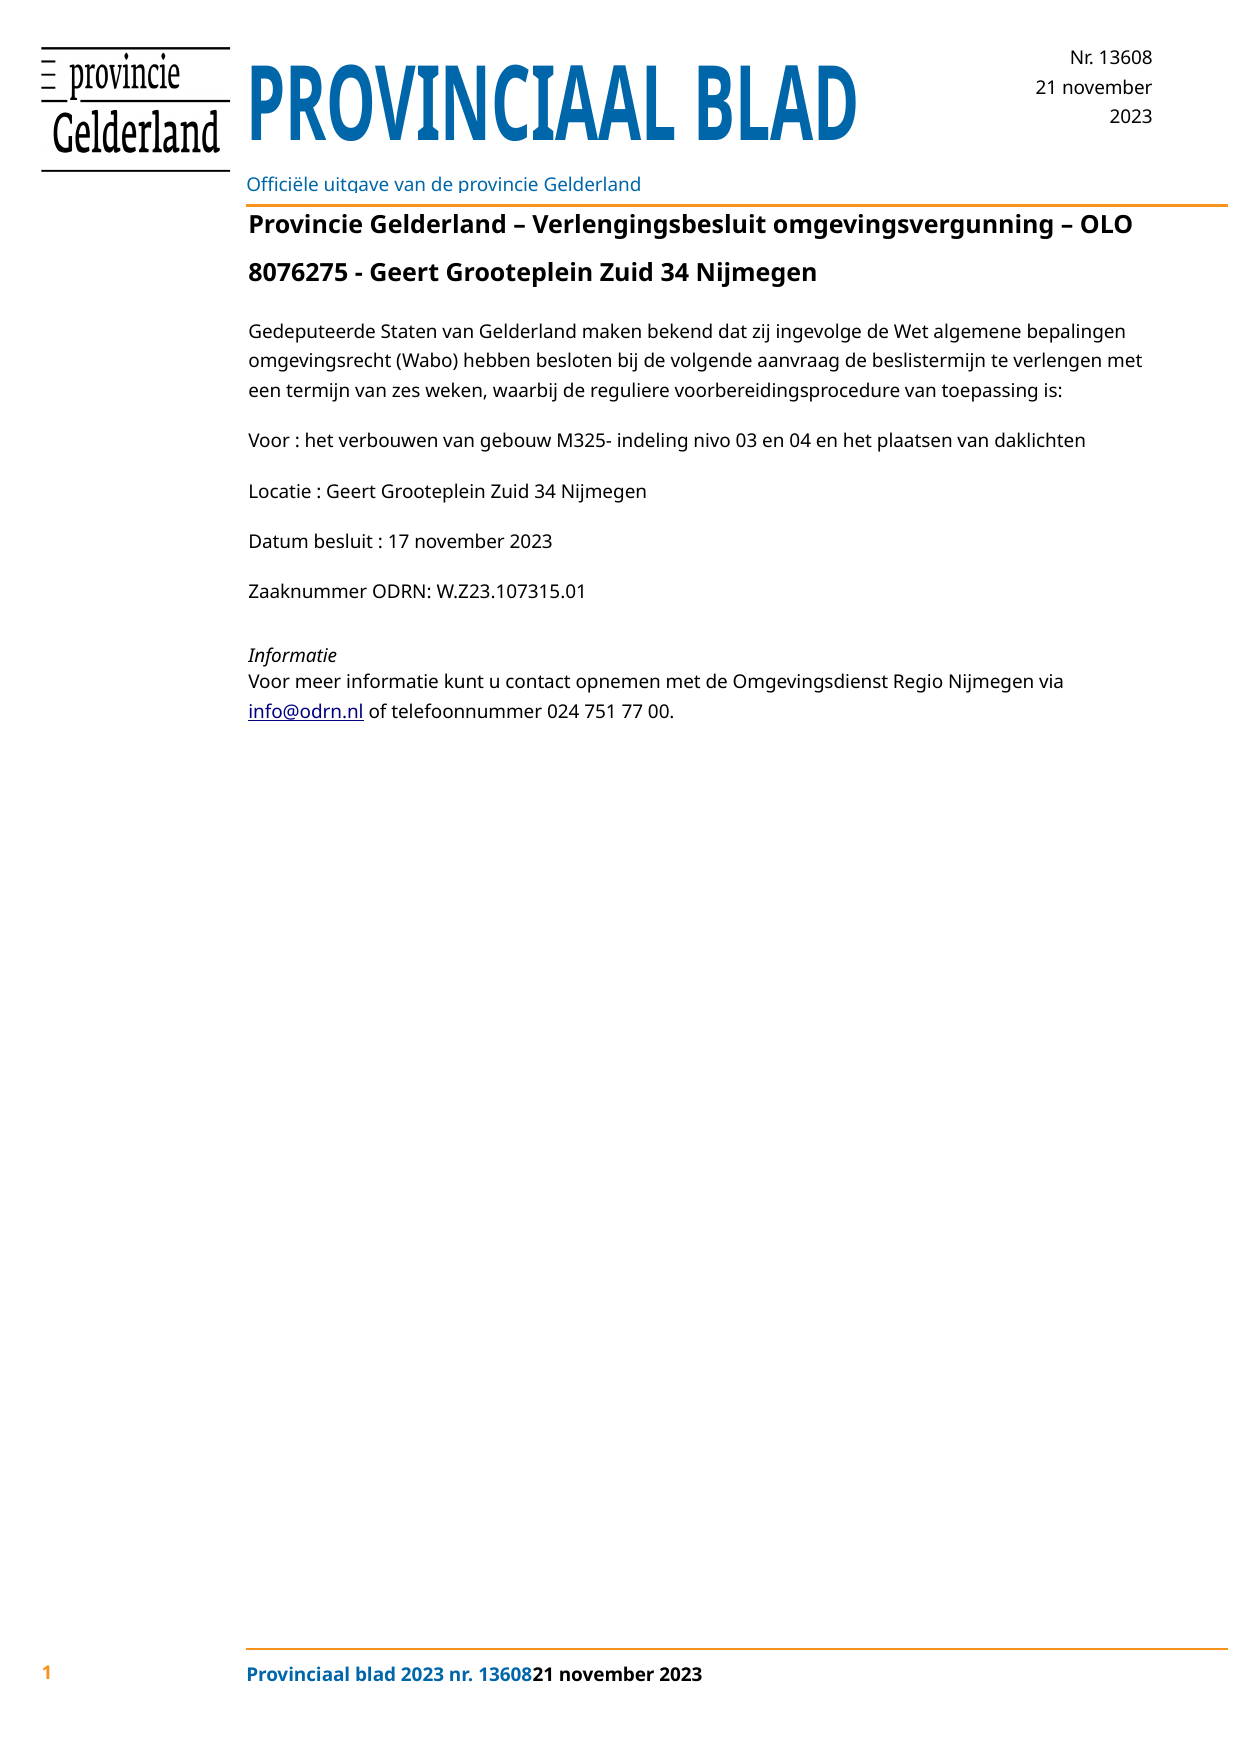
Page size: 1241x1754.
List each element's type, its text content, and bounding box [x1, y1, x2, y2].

text Informatie [248, 643, 1152, 668]
text Locatie : Geert Grooteplein Zuid 34 Nijmegen [248, 478, 1152, 504]
text Voor : het verbouwen van gebouw M325- indeling nivo 03 en 04 en het plaatsen van daklichten [248, 427, 1152, 453]
text Datum besluit : 17 november 2023 [248, 528, 1152, 554]
text Provincie Gelderland – Verlengingsbesluit omgevingsvergunning – OLO 8076275 - Geert Grooteplein Zuid 34 Nijmegen [248, 207, 1152, 288]
text Voor meer informatie kunt u contact opnemen met de Omgevingsdienst Regio Nijmegen via info@odrn.nl of telefoonnummer 024 751 77 00. [248, 668, 1152, 724]
text Zaaknummer ODRN: W.Z23.107315.01 [248, 579, 1152, 604]
picture [41, 47, 231, 172]
text Gedeputeerde Staten van Gelderland maken bekend dat zij ingevolge de Wet algemene bepalingen omgevingsrecht (Wabo) hebben besloten bij de volgende aanvraag de beslistermijn te verlengen met een termijn van zes weken, waarbij de reguliere voorbereidingsprocedure van toepassing is: [248, 318, 1152, 403]
